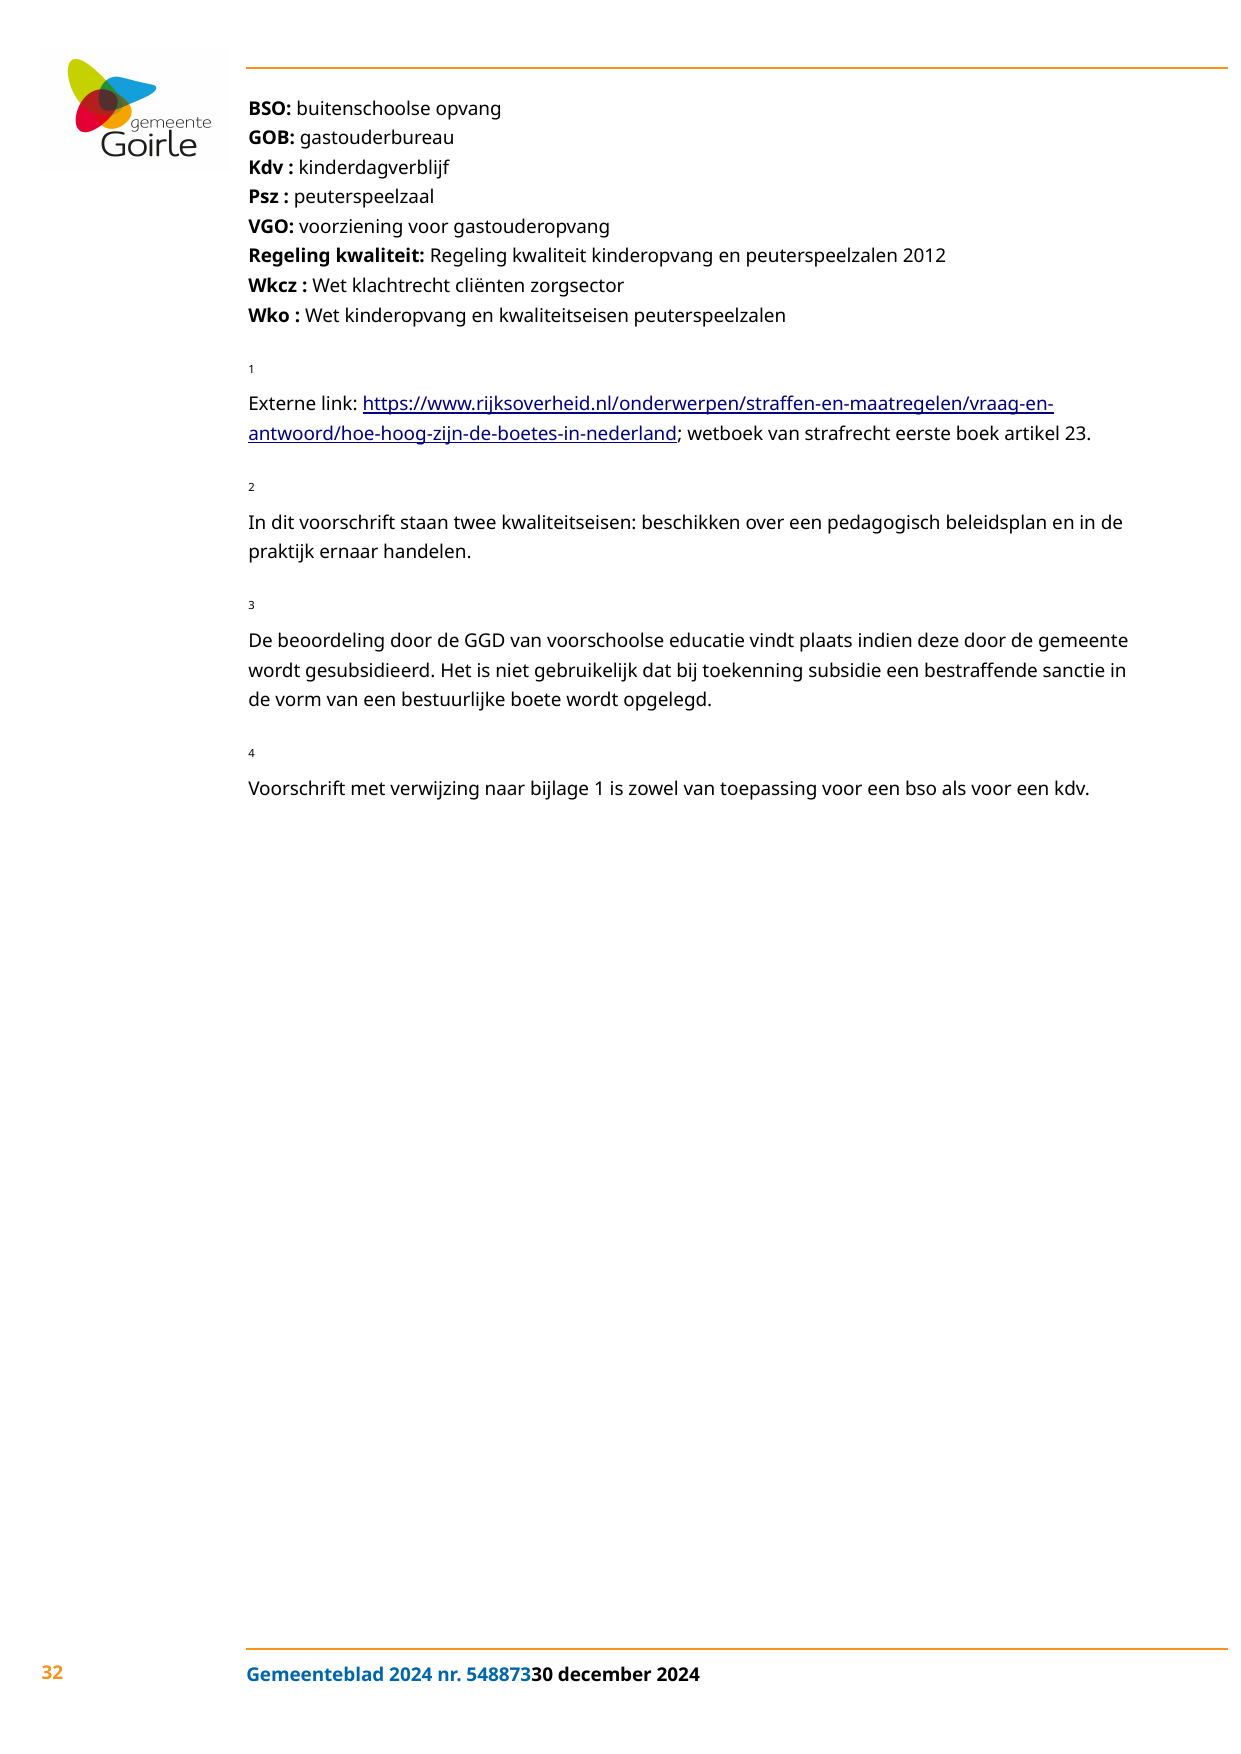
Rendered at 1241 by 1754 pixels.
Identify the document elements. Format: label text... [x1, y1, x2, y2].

text 3 [248, 598, 1152, 623]
text Voorschrift met verwijzing naar bijlage 1 is zowel van toepassing voor een bso als voor een kdv. [248, 775, 1152, 801]
text Wkcz : Wet klachtrecht cliënten zorgsector [248, 272, 1152, 298]
picture [41, 47, 231, 172]
text 1 [248, 361, 1152, 387]
text VGO: voorziening voor gastouderopvang [248, 213, 1152, 239]
text In dit voorschrift staan twee kwaliteitseisen: beschikken over een pedagogisch beleidsplan en in de praktijk ernaar handelen. [248, 509, 1152, 564]
text Regeling kwaliteit: Regeling kwaliteit kinderopvang en peuterspeelzalen 2012 [248, 243, 1152, 268]
text 4 [248, 746, 1152, 771]
text Kdv : kinderdagverblijf [248, 154, 1152, 180]
text GOB: gastouderbureau [248, 124, 1152, 150]
text 2 [248, 479, 1152, 505]
text Wko : Wet kinderopvang en kwaliteitseisen peuterspeelzalen [248, 302, 1152, 328]
text De beoordeling door de GGD van voorschoolse educatie vindt plaats indien deze door de gemeente wordt gesubsidieerd. Het is niet gebruikelijk dat bij toekenning subsidie een bestraffende sanctie in de vorm van een bestuurlijke boete wordt opgelegd. [248, 627, 1152, 712]
text Psz : peuterspeelzaal [248, 183, 1152, 209]
text BSO: buitenschoolse opvang [248, 95, 1152, 121]
text Externe link: https://www.rijksoverheid.nl/onderwerpen/straffen-en-maatregelen/vraag-en-antwoord/hoe-hoog-zijn-de-boetes-in-nederland; wetboek van strafrecht eerste boek artikel 23. [248, 391, 1152, 446]
